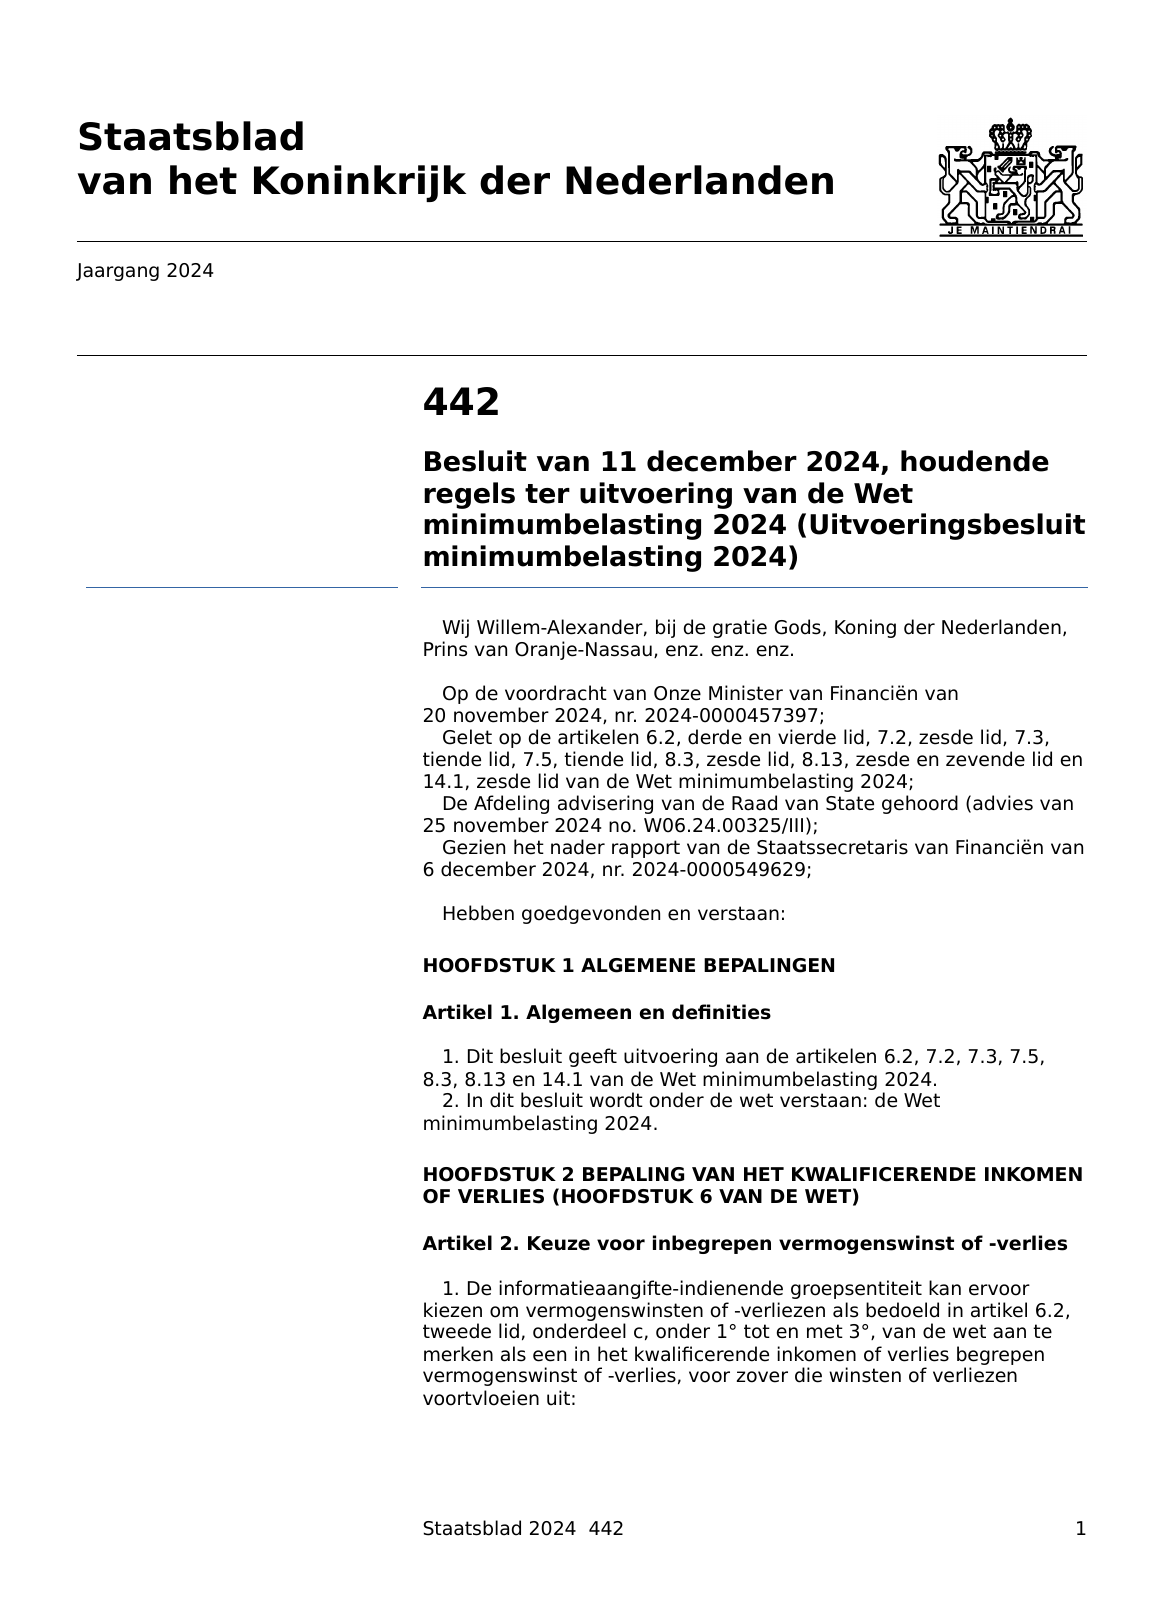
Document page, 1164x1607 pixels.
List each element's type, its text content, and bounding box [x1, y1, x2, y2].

text 2. In dit besluit wordt onder de wet verstaan: de Wet minimumbelasting 2024. [422, 1090, 1087, 1134]
subtitle Artikel 1. Algemeen en definities [422, 1002, 1087, 1024]
text 1. Dit besluit geeft uitvoering aan de artikelen 6.2, 7.2, 7.3, 7.5, 8.3, 8.13 en 14.1 van de Wet minimumbelasting 2024. [422, 1046, 1087, 1090]
text Gelet op de artikelen 6.2, derde en vierde lid, 7.2, zesde lid, 7.3, tiende lid, 7.5, tiende lid, 8.3, zesde lid, 8.13, zesde en zevende lid en 14.1, zesde lid van de Wet minimumbelasting 2024; [422, 727, 1087, 793]
subtitle Artikel 2. Keuze voor inbegrepen vermogenswinst of -verlies [422, 1233, 1087, 1255]
table_cell Jaargang 2024 [77, 242, 1087, 355]
subtitle HOOFDSTUK 1 ALGEMENE BEPALINGEN [422, 955, 1087, 977]
picture [936, 115, 1087, 240]
text Hebben goedgevonden en verstaan: [422, 903, 1087, 925]
subtitle HOOFDSTUK 2 BEPALING VAN HET KWALIFICERENDE INKOMEN OF VERLIES (HOOFDSTUK 6 VAN DE WET) [422, 1164, 1087, 1208]
subtitle 442 [422, 381, 1087, 424]
text Besluit van 11 december 2024, houdende regels ter uitvoering van de Wet minimumbelasting 2024 (Uitvoeringsbesluit minimumbelasting 2024) [422, 447, 1087, 573]
table_header [886, 100, 1087, 241]
text Gezien het nader rapport van de Staatssecretaris van Financiën van 6 december 2024, nr. 2024-0000549629; [422, 837, 1087, 881]
text 1. De informatieaangifte-indienende groepsentiteit kan ervoor kiezen om vermogenswinsten of -verliezen als bedoeld in artikel 6.2, tweede lid, onderdeel c, onder 1° tot en met 3°, van de wet aan te merken als een in het kwalificerende inkomen of verlies begrepen vermogenswinst of -verlies, voor zover die winsten of verliezen voortvloeien uit: [422, 1277, 1087, 1409]
table_header Staatsblad van het Koninkrijk der Nederlanden [77, 100, 886, 241]
text Op de voordracht van Onze Minister van Financiën van 20 november 2024, nr. 2024-0000457397; [422, 683, 1087, 727]
text De Afdeling advisering van de Raad van State gehoord (advies van 25 november 2024 no. W06.24.00325/III); [422, 793, 1087, 837]
text Wij Willem-Alexander, bij de gratie Gods, Koning der Nederlanden, Prins van Oranje-Nassau, enz. enz. enz. [422, 617, 1087, 661]
